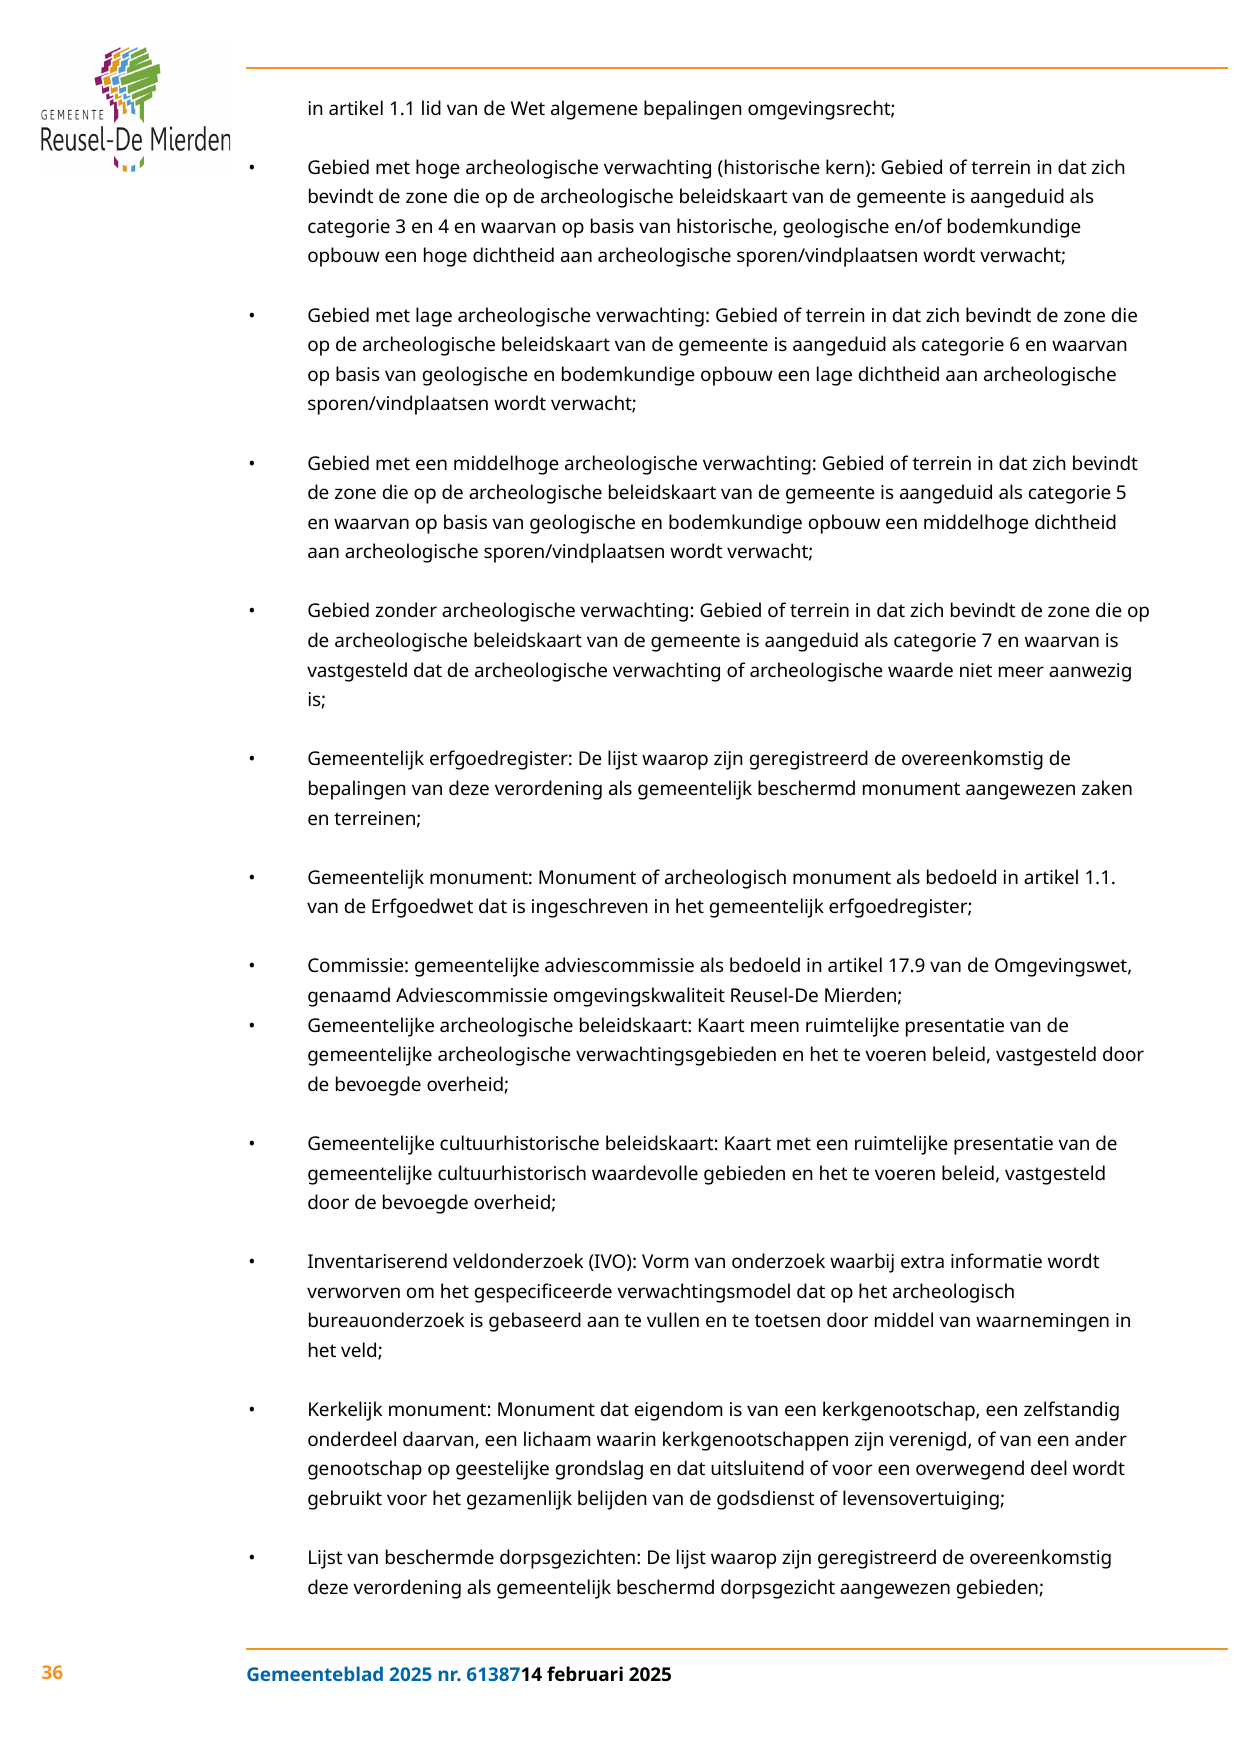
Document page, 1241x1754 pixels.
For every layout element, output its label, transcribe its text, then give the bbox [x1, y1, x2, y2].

list Gemeentelijk erfgoedregister: De lijst waarop zijn geregistreerd de overeenkomstig de bepalingen van deze verordening als gemeentelijk beschermd monument aangewezen zaken en terreinen; [248, 746, 1152, 831]
picture [41, 47, 231, 172]
list Lijst van beschermde dorpsgezichten: De lijst waarop zijn geregistreerd de overeenkomstig deze verordening als gemeentelijk beschermd dorpsgezicht aangewezen gebieden; [248, 1544, 1152, 1600]
list Gebied met hoge archeologische verwachting (historische kern): Gebied of terrein in dat zich bevindt de zone die op de archeologische beleidskaart van de gemeente is aangeduid als categorie 3 en 4 en waarvan op basis van historische, geologische en/of bodemkundige opbouw een hoge dichtheid aan archeologische sporen/vindplaatsen wordt verwacht; [248, 154, 1152, 268]
list in artikel 1.1 lid van de Wet algemene bepalingen omgevingsrecht; [248, 95, 1152, 121]
list Gemeentelijk monument: Monument of archeologisch monument als bedoeld in artikel 1.1. van de Erfgoedwet dat is ingeschreven in het gemeentelijk erfgoedregister; [248, 864, 1152, 919]
list Inventariserend veldonderzoek (IVO): Vorm van onderzoek waarbij extra informatie wordt verworven om het gespecificeerde verwachtingsmodel dat op het archeologisch bureauonderzoek is gebaseerd aan te vullen en te toetsen door middel van waarnemingen in het veld; [248, 1248, 1152, 1363]
list Kerkelijk monument: Monument dat eigendom is van een kerkgenootschap, een zelfstandig onderdeel daarvan, een lichaam waarin kerkgenootschappen zijn verenigd, of van een ander genootschap op geestelijke grondslag en dat uitsluitend of voor een overwegend deel wordt gebruikt voor het gezamenlijk belijden van de godsdienst of levensovertuiging; [248, 1396, 1152, 1511]
list Gemeentelijke cultuurhistorische beleidskaart: Kaart met een ruimtelijke presentatie van de gemeentelijke cultuurhistorisch waardevolle gebieden en het te voeren beleid, vastgesteld door de bevoegde overheid; [248, 1130, 1152, 1215]
list Commissie: gemeentelijke adviescommissie als bedoeld in artikel 17.9 van de Omgevingswet, genaamd Adviescommissie omgevingskwaliteit Reusel-De Mierden; [248, 953, 1152, 1008]
list Gemeentelijke archeologische beleidskaart: Kaart meen ruimtelijke presentatie van de gemeentelijke archeologische verwachtingsgebieden en het te voeren beleid, vastgesteld door de bevoegde overheid; [248, 1012, 1152, 1097]
list Gebied met lage archeologische verwachting: Gebied of terrein in dat zich bevindt de zone die op de archeologische beleidskaart van de gemeente is aangeduid als categorie 6 en waarvan op basis van geologische en bodemkundige opbouw een lage dichtheid aan archeologische sporen/vindplaatsen wordt verwacht; [248, 302, 1152, 416]
list Gebied met een middelhoge archeologische verwachting: Gebied of terrein in dat zich bevindt de zone die op de archeologische beleidskaart van de gemeente is aangeduid als categorie 5 en waarvan op basis van geologische en bodemkundige opbouw een middelhoge dichtheid aan archeologische sporen/vindplaatsen wordt verwacht; [248, 450, 1152, 564]
list Gebied zonder archeologische verwachting: Gebied of terrein in dat zich bevindt de zone die op de archeologische beleidskaart van de gemeente is aangeduid als categorie 7 en waarvan is vastgesteld dat de archeologische verwachting of archeologische waarde niet meer aanwezig is; [248, 598, 1152, 712]
